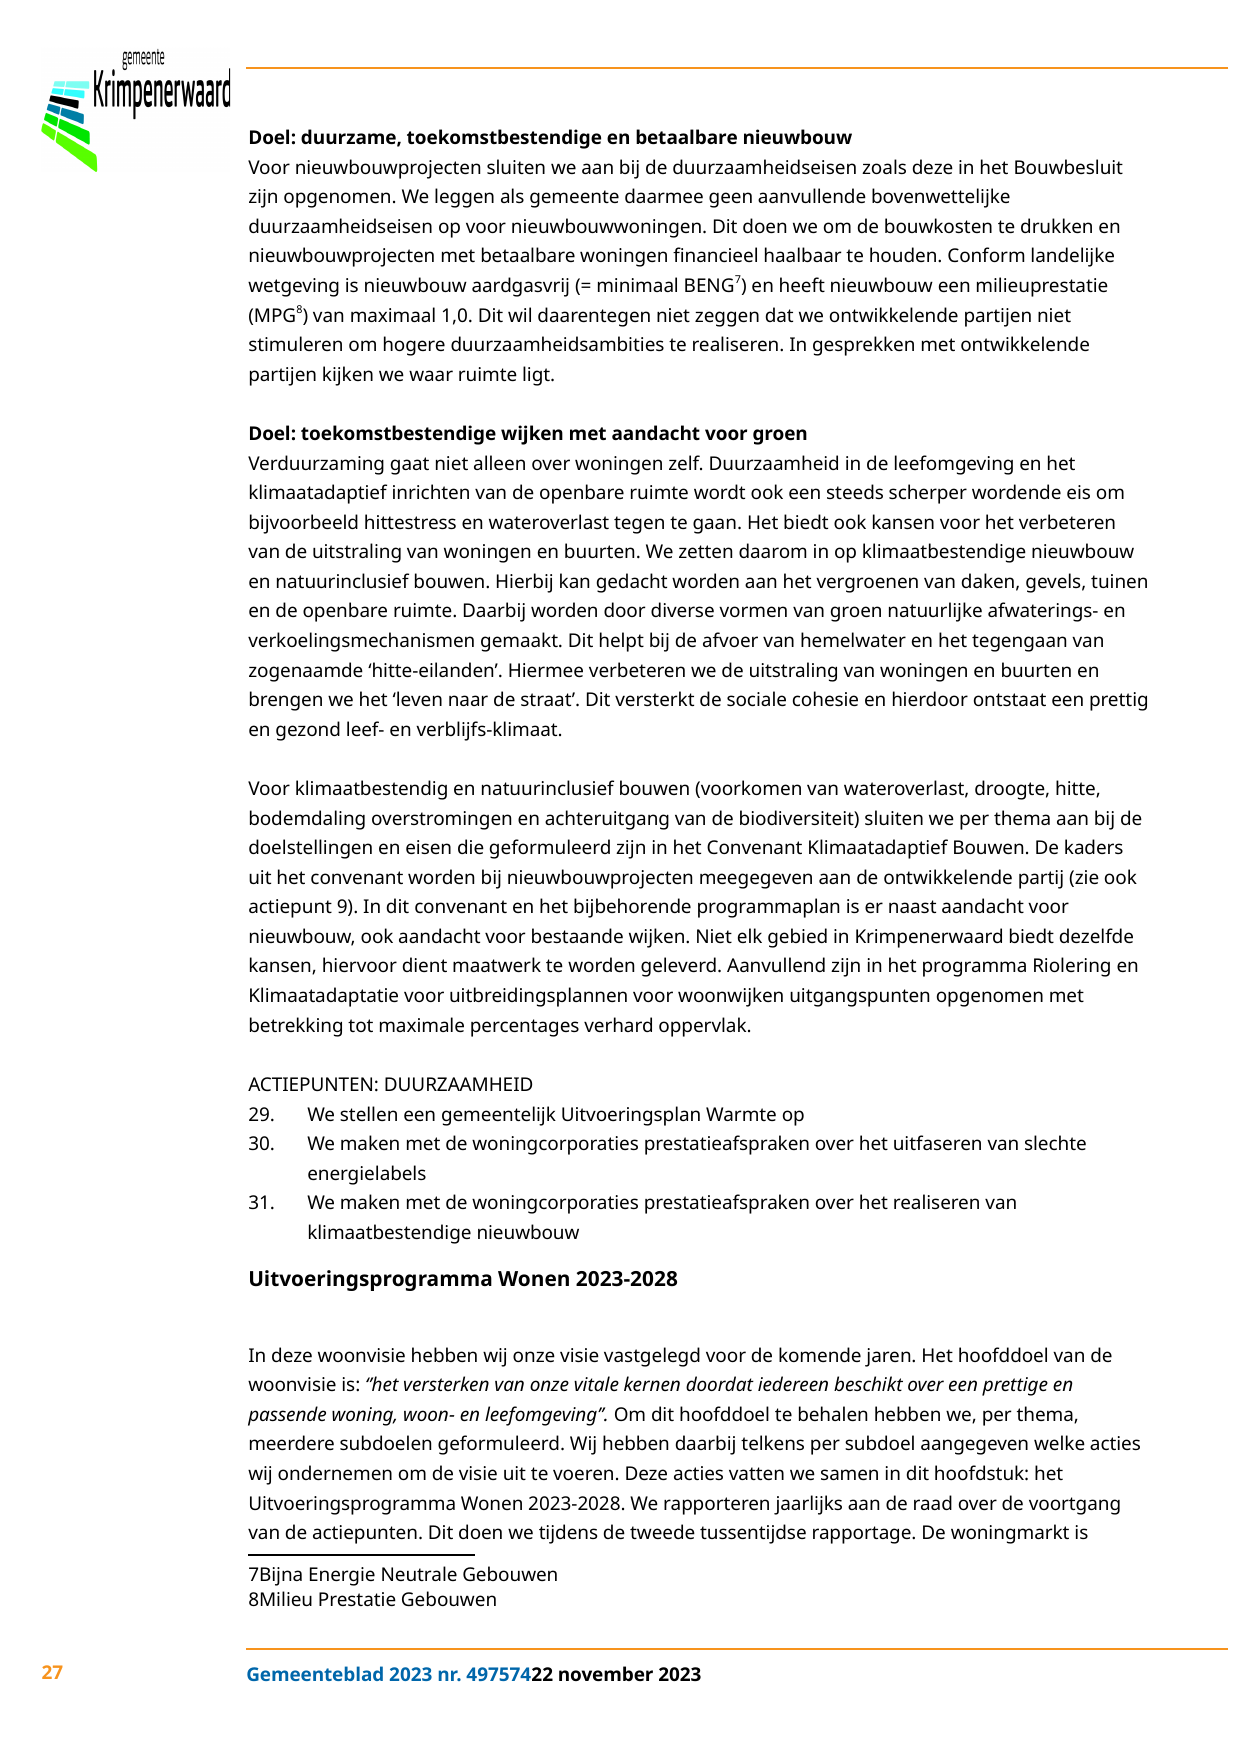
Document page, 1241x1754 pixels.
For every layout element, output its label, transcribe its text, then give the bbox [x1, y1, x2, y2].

text Doel: duurzame, toekomstbestendige en betaalbare nieuwbouw [248, 124, 1152, 150]
table_header ACTIEPUNTEN: DUURZAAMHEID We stellen een gemeentelijk Uitvoeringsplan Warmte op We maken met de woningcorporaties prestatieafspraken over het uitfaseren van slechte energielabels We maken met de woningcorporaties prestatieafspraken over het realiseren van klimaatbestendige nieuwbouw [248, 1071, 1152, 1245]
text Milieu Prestatie Gebouwen [248, 1586, 1152, 1612]
text Uitvoeringsprogramma Wonen 2023-2028 [248, 1264, 1152, 1292]
text Doel: toekomstbestendige wijken met aandacht voor groen [248, 420, 1152, 446]
text Verduurzaming gaat niet alleen over woningen zelf. Duurzaamheid in de leefomgeving en het klimaatadaptief inrichten van de openbare ruimte wordt ook een steeds scherper wordende eis om bijvoorbeeld hittestress en wateroverlast tegen te gaan. Het biedt ook kansen voor het verbeteren van de uitstraling van woningen en buurten. We zetten daarom in op klimaatbestendige nieuwbouw en natuurinclusief bouwen. Hierbij kan gedacht worden aan het vergroenen van daken, gevels, tuinen en de openbare ruimte. Daarbij worden door diverse vormen van groen natuurlijke afwaterings- en verkoelingsmechanismen gemaakt. Dit helpt bij de afvoer van hemelwater en het tegengaan van zogenaamde ‘hitte-eilanden’. Hiermee verbeteren we de uitstraling van woningen en buurten en brengen we het ‘leven naar de straat’. Dit versterkt de sociale cohesie en hierdoor ontstaat een prettig en gezond leef- en verblijfs-klimaat. [248, 450, 1152, 742]
text Voor klimaatbestendig en natuurinclusief bouwen (voorkomen van wateroverlast, droogte, hitte, bodemdaling overstromingen en achteruitgang van de biodiversiteit) sluiten we per thema aan bij de doelstellingen en eisen die geformuleerd zijn in het Convenant Klimaatadaptief Bouwen. De kaders uit het convenant worden bij nieuwbouwprojecten meegegeven aan de ontwikkelende partij (zie ook actiepunt 9). In dit convenant en het bijbehorende programmaplan is er naast aandacht voor nieuwbouw, ook aandacht voor bestaande wijken. Niet elk gebied in Krimpenerwaard biedt dezelfde kansen, hiervoor dient maatwerk te worden geleverd. Aanvullend zijn in het programma Riolering en Klimaatadaptatie voor uitbreidingsplannen voor woonwijken uitgangspunten opgenomen met betrekking tot maximale percentages verhard oppervlak. [248, 775, 1152, 1038]
text Voor nieuwbouwprojecten sluiten we aan bij de duurzaamheidseisen zoals deze in het Bouwbesluit zijn opgenomen. We leggen als gemeente daarmee geen aanvullende bovenwettelijke duurzaamheidseisen op voor nieuwbouwwoningen. Dit doen we om de bouwkosten te drukken en nieuwbouwprojecten met betaalbare woningen financieel haalbaar te houden. Conform landelijke wetgeving is nieuwbouw aardgasvrij (= minimaal BENG) en heeft nieuwbouw een milieuprestatie (MPG) van maximaal 1,0. Dit wil daarentegen niet zeggen dat we ontwikkelende partijen niet stimuleren om hogere duurzaamheidsambities te realiseren. In gesprekken met ontwikkelende partijen kijken we waar ruimte ligt. [248, 154, 1152, 387]
text Bijna Energie Neutrale Gebouwen [248, 1561, 1152, 1586]
picture [41, 47, 231, 172]
text In deze woonvisie hebben wij onze visie vastgelegd voor de komende jaren. Het hoofddoel van de woonvisie is: ‘’het versterken van onze vitale kernen doordat iedereen beschikt over een prettige en passende woning, woon- en leef­omgeving’’. Om dit hoofddoel te behalen hebben we, per thema, meerdere subdoelen geformuleerd. Wij hebben daarbij telkens per subdoel aangegeven welke acties wij ondernemen om de visie uit te voeren. Deze acties vatten we samen in dit hoofdstuk: het Uitvoeringsprogramma Wonen 2023-2028. We rapporteren jaarlijks aan de raad over de voortgang van de actiepunten. Dit doen we tijdens de tweede tussentijdse rapportage. De woningmarkt is [248, 1342, 1152, 1545]
